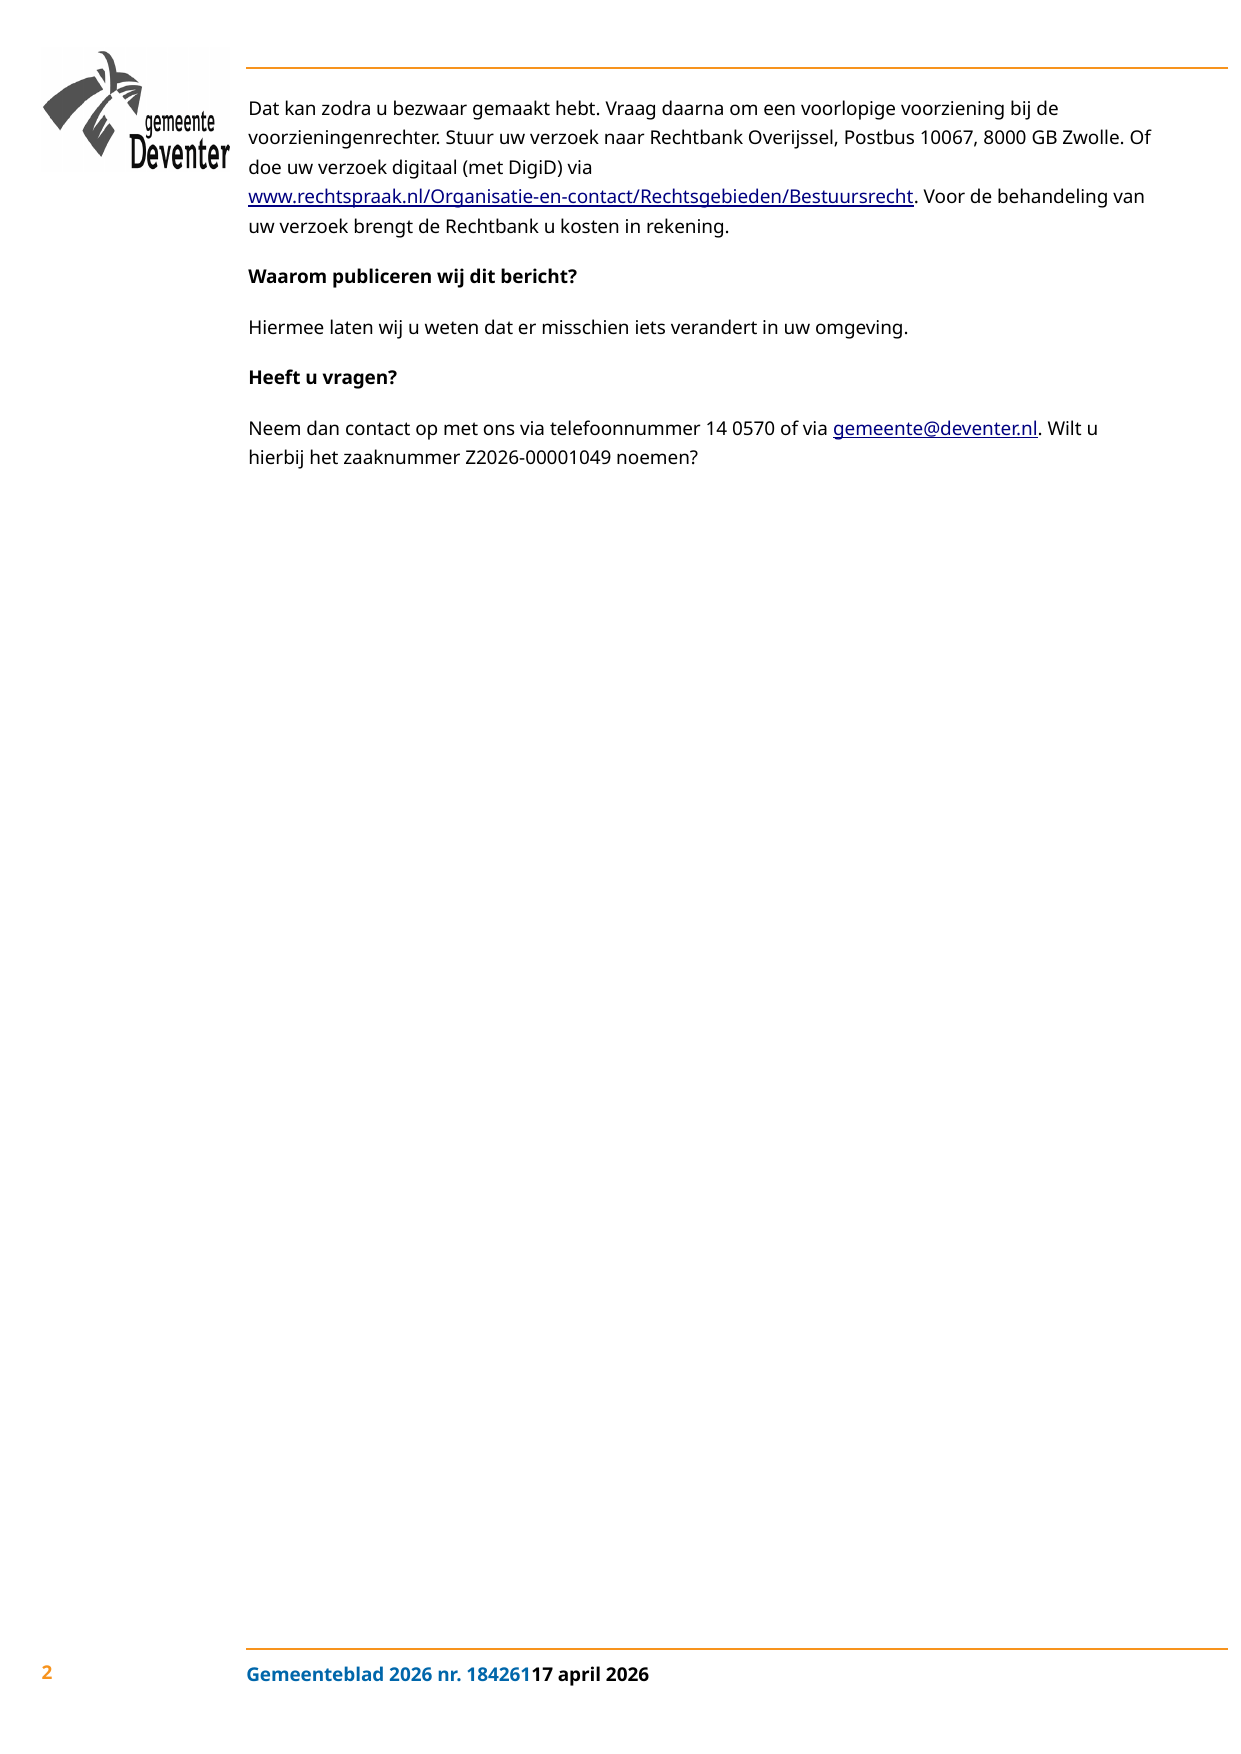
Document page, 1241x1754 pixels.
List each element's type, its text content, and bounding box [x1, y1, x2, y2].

picture [41, 47, 231, 172]
text Neem dan contact op met ons via telefoonnummer 14 0570 of via gemeente@deventer.nl. Wilt u hierbij het zaaknummer Z2026-00001049 noemen? [248, 415, 1152, 470]
text Dat kan zodra u bezwaar gemaakt hebt. Vraag daarna om een voorlopige voorziening bij de voorzieningenrechter. Stuur uw verzoek naar Rechtbank Overijssel, Postbus 10067, 8000 GB Zwolle. Of doe uw verzoek digitaal (met DigiD) via www.rechtspraak.nl/Organisatie-en-contact/Rechtsgebieden/Bestuursrecht. Voor de behandeling van uw verzoek brengt de Rechtbank u kosten in rekening. [248, 95, 1152, 239]
text Hiermee laten wij u weten dat er misschien iets verandert in uw omgeving. [248, 314, 1152, 340]
text Heeft u vragen? [248, 364, 1152, 390]
text Waarom publiceren wij dit bericht? [248, 263, 1152, 289]
